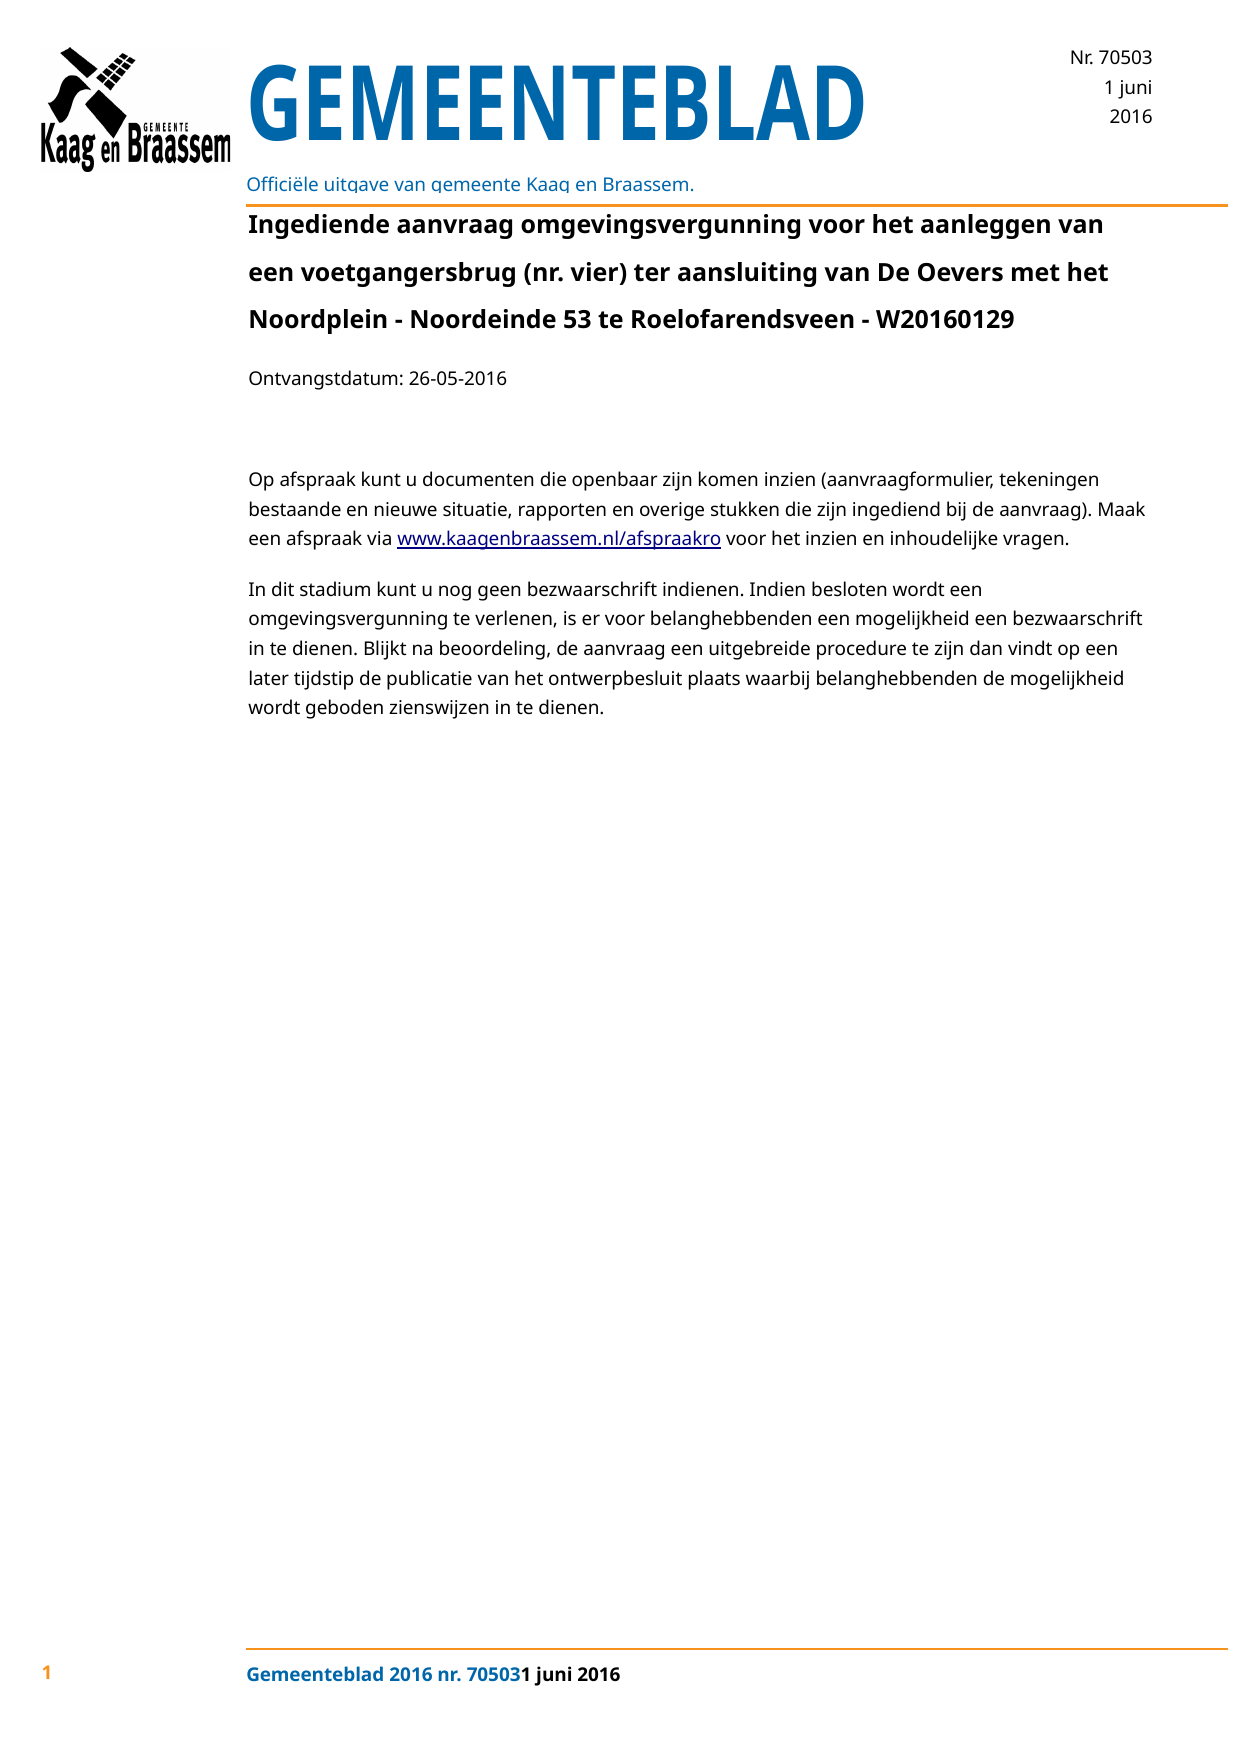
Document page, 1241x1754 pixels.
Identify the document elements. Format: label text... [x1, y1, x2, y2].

text Op afspraak kunt u documenten die openbaar zijn komen inzien (aanvraagformulier, tekeningen bestaande en nieuwe situatie, rapporten en overige stukken die zijn ingediend bij de aanvraag). Maak een afspraak via www.kaagenbraassem.nl/afspraakro voor het inzien en inhoudelijke vragen. [248, 466, 1152, 551]
text In dit stadium kunt u nog geen bezwaarschrift indienen. Indien besloten wordt een omgevingsvergunning te verlenen, is er voor belanghebbenden een mogelijkheid een bezwaarschrift in te dienen. Blijkt na beoordeling, de aanvraag een uitgebreide procedure te zijn dan vindt op een later tijdstip de publicatie van het ontwerpbesluit plaats waarbij belanghebbenden de mogelijkheid wordt geboden zienswijzen in te dienen. [248, 576, 1152, 720]
picture [41, 47, 231, 172]
text Ontvangstdatum: 26-05-2016 [248, 366, 1152, 391]
text Ingediende aanvraag omgevingsvergunning voor het aanleggen van een voetgangersbrug (nr. vier) ter aansluiting van De Oevers met het Noordplein - Noordeinde 53 te Roelofarendsveen - W20160129 [248, 207, 1152, 336]
